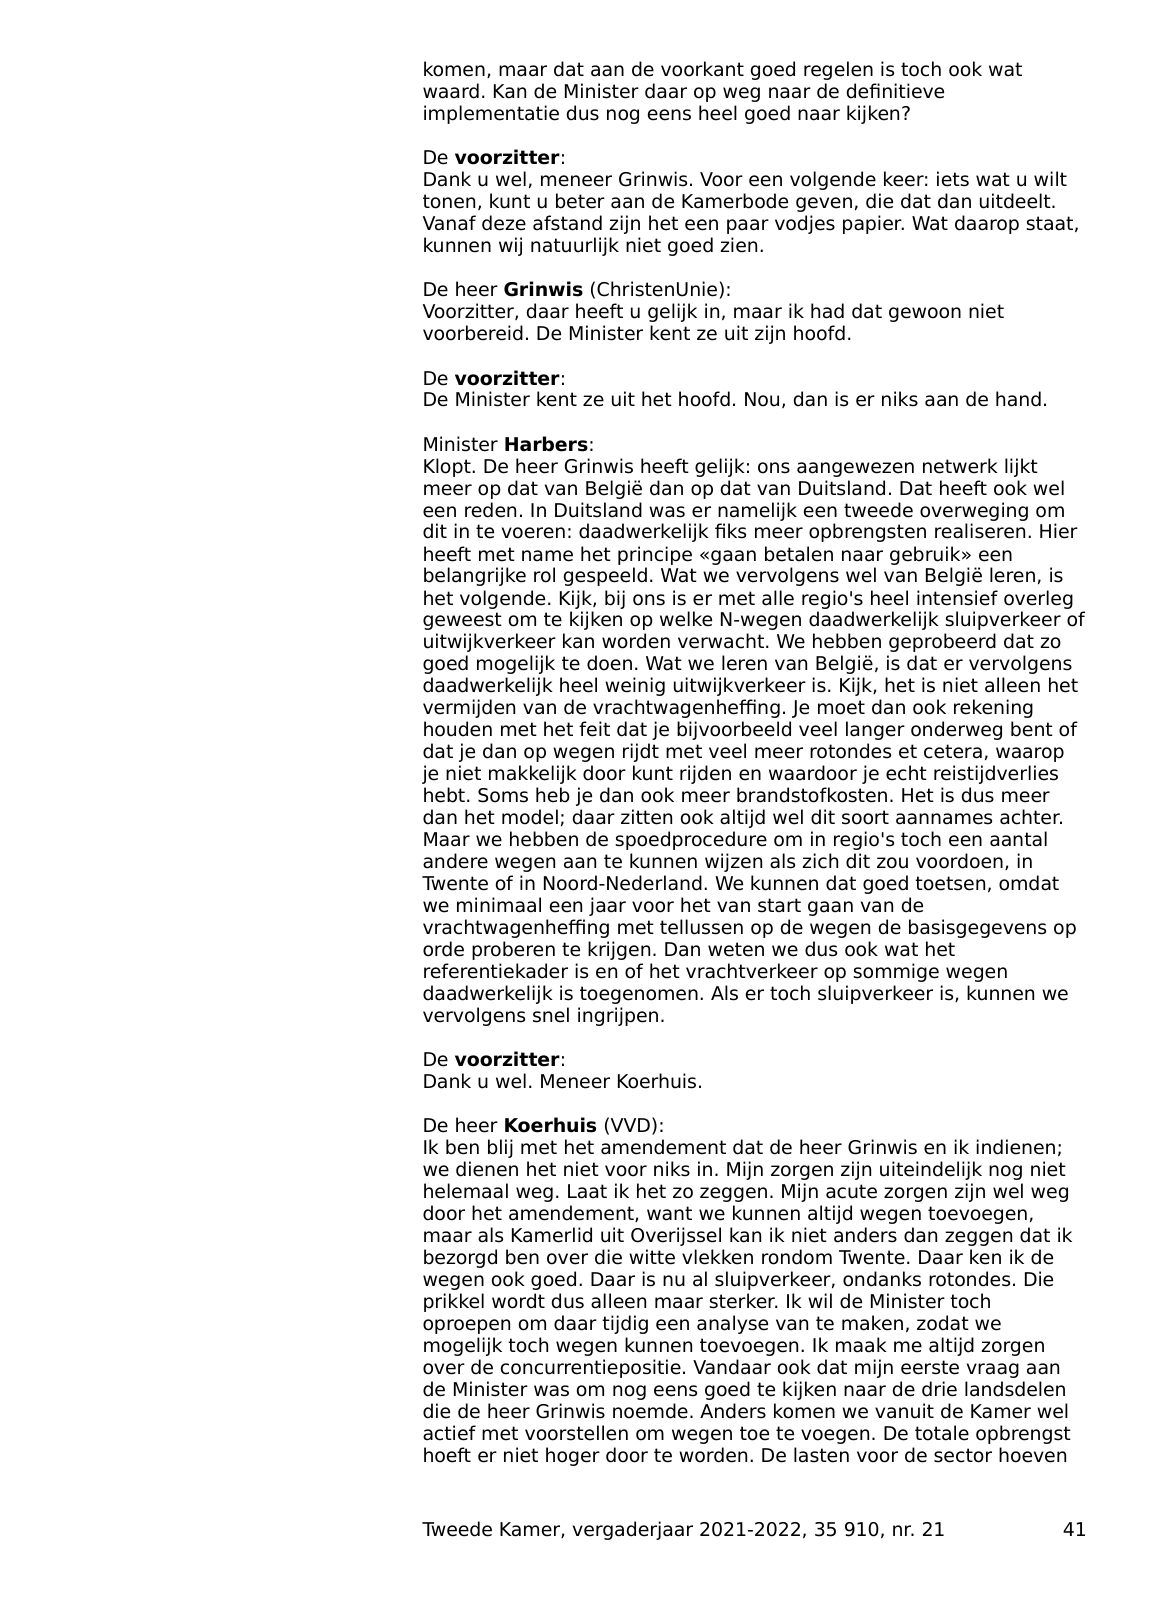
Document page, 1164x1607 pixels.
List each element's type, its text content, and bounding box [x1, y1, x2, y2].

text komen, maar dat aan de voorkant goed regelen is toch ook wat waard. Kan de Minister daar op weg naar de definitieve implementatie dus nog eens heel goed naar kijken? [422, 59, 1087, 125]
text Voorzitter, daar heeft u gelijk in, maar ik had dat gewoon niet voorbereid. De Minister kent ze uit zijn hoofd. [422, 301, 1087, 345]
text De heer Koerhuis (VVD): [422, 1115, 1087, 1137]
text Dank u wel. Meneer Koerhuis. [422, 1071, 1087, 1093]
text Klopt. De heer Grinwis heeft gelijk: ons aangewezen netwerk lijkt meer op dat van België dan op dat van Duitsland. Dat heeft ook wel een reden. In Duitsland was er namelijk een tweede overweging om dit in te voeren: daadwerkelijk fiks meer opbrengsten realiseren. Hier heeft met name het principe «gaan betalen naar gebruik» een belangrijke rol gespeeld. Wat we vervolgens wel van België leren, is het volgende. Kijk, bij ons is er met alle regio's heel intensief overleg geweest om te kijken op welke N-wegen daadwerkelijk sluipverkeer of uitwijkverkeer kan worden verwacht. We hebben geprobeerd dat zo goed mogelijk te doen. Wat we leren van België, is dat er vervolgens daadwerkelijk heel weinig uitwijkverkeer is. Kijk, het is niet alleen het vermijden van de vrachtwagenheffing. Je moet dan ook rekening houden met het feit dat je bijvoorbeeld veel langer onderweg bent of dat je dan op wegen rijdt met veel meer rotondes et cetera, waarop je niet makkelijk door kunt rijden en waardoor je echt reistijdverlies hebt. Soms heb je dan ook meer brandstofkosten. Het is dus meer dan het model; daar zitten ook altijd wel dit soort aannames achter. Maar we hebben de spoedprocedure om in regio's toch een aantal andere wegen aan te kunnen wijzen als zich dit zou voordoen, in Twente of in Noord-Nederland. We kunnen dat goed toetsen, omdat we minimaal een jaar voor het van start gaan van de vrachtwagenheffing met tellussen op de wegen de basisgegevens op orde proberen te krijgen. Dan weten we dus ook wat het referentiekader is en of het vrachtverkeer op sommige wegen daadwerkelijk is toegenomen. Als er toch sluipverkeer is, kunnen we vervolgens snel ingrijpen. [422, 456, 1087, 1027]
text Ik ben blij met het amendement dat de heer Grinwis en ik indienen; we dienen het niet voor niks in. Mijn zorgen zijn uiteindelijk nog niet helemaal weg. Laat ik het zo zeggen. Mijn acute zorgen zijn wel weg door het amendement, want we kunnen altijd wegen toevoegen, maar als Kamerlid uit Overijssel kan ik niet anders dan zeggen dat ik bezorgd ben over die witte vlekken rondom Twente. Daar ken ik de wegen ook goed. Daar is nu al sluipverkeer, ondanks rotondes. Die prikkel wordt dus alleen maar sterker. Ik wil de Minister toch oproepen om daar tijdig een analyse van te maken, zodat we mogelijk toch wegen kunnen toevoegen. Ik maak me altijd zorgen over de concurrentiepositie. Vandaar ook dat mijn eerste vraag aan de Minister was om nog eens goed te kijken naar de drie landsdelen die de heer Grinwis noemde. Anders komen we vanuit de Kamer wel actief met voorstellen om wegen toe te voegen. De totale opbrengst hoeft er niet hoger door te worden. De lasten voor de sector hoeven [422, 1137, 1087, 1467]
text De voorzitter: [422, 367, 1087, 389]
text Dank u wel, meneer Grinwis. Voor een volgende keer: iets wat u wilt tonen, kunt u beter aan de Kamerbode geven, die dat dan uitdeelt. Vanaf deze afstand zijn het een paar vodjes papier. Wat daarop staat, kunnen wij natuurlijk niet goed zien. [422, 169, 1087, 257]
text De voorzitter: [422, 147, 1087, 169]
text De heer Grinwis (ChristenUnie): [422, 279, 1087, 301]
text De Minister kent ze uit het hoofd. Nou, dan is er niks aan de hand. [422, 389, 1087, 411]
text Minister Harbers: [422, 433, 1087, 456]
text De voorzitter: [422, 1049, 1087, 1071]
